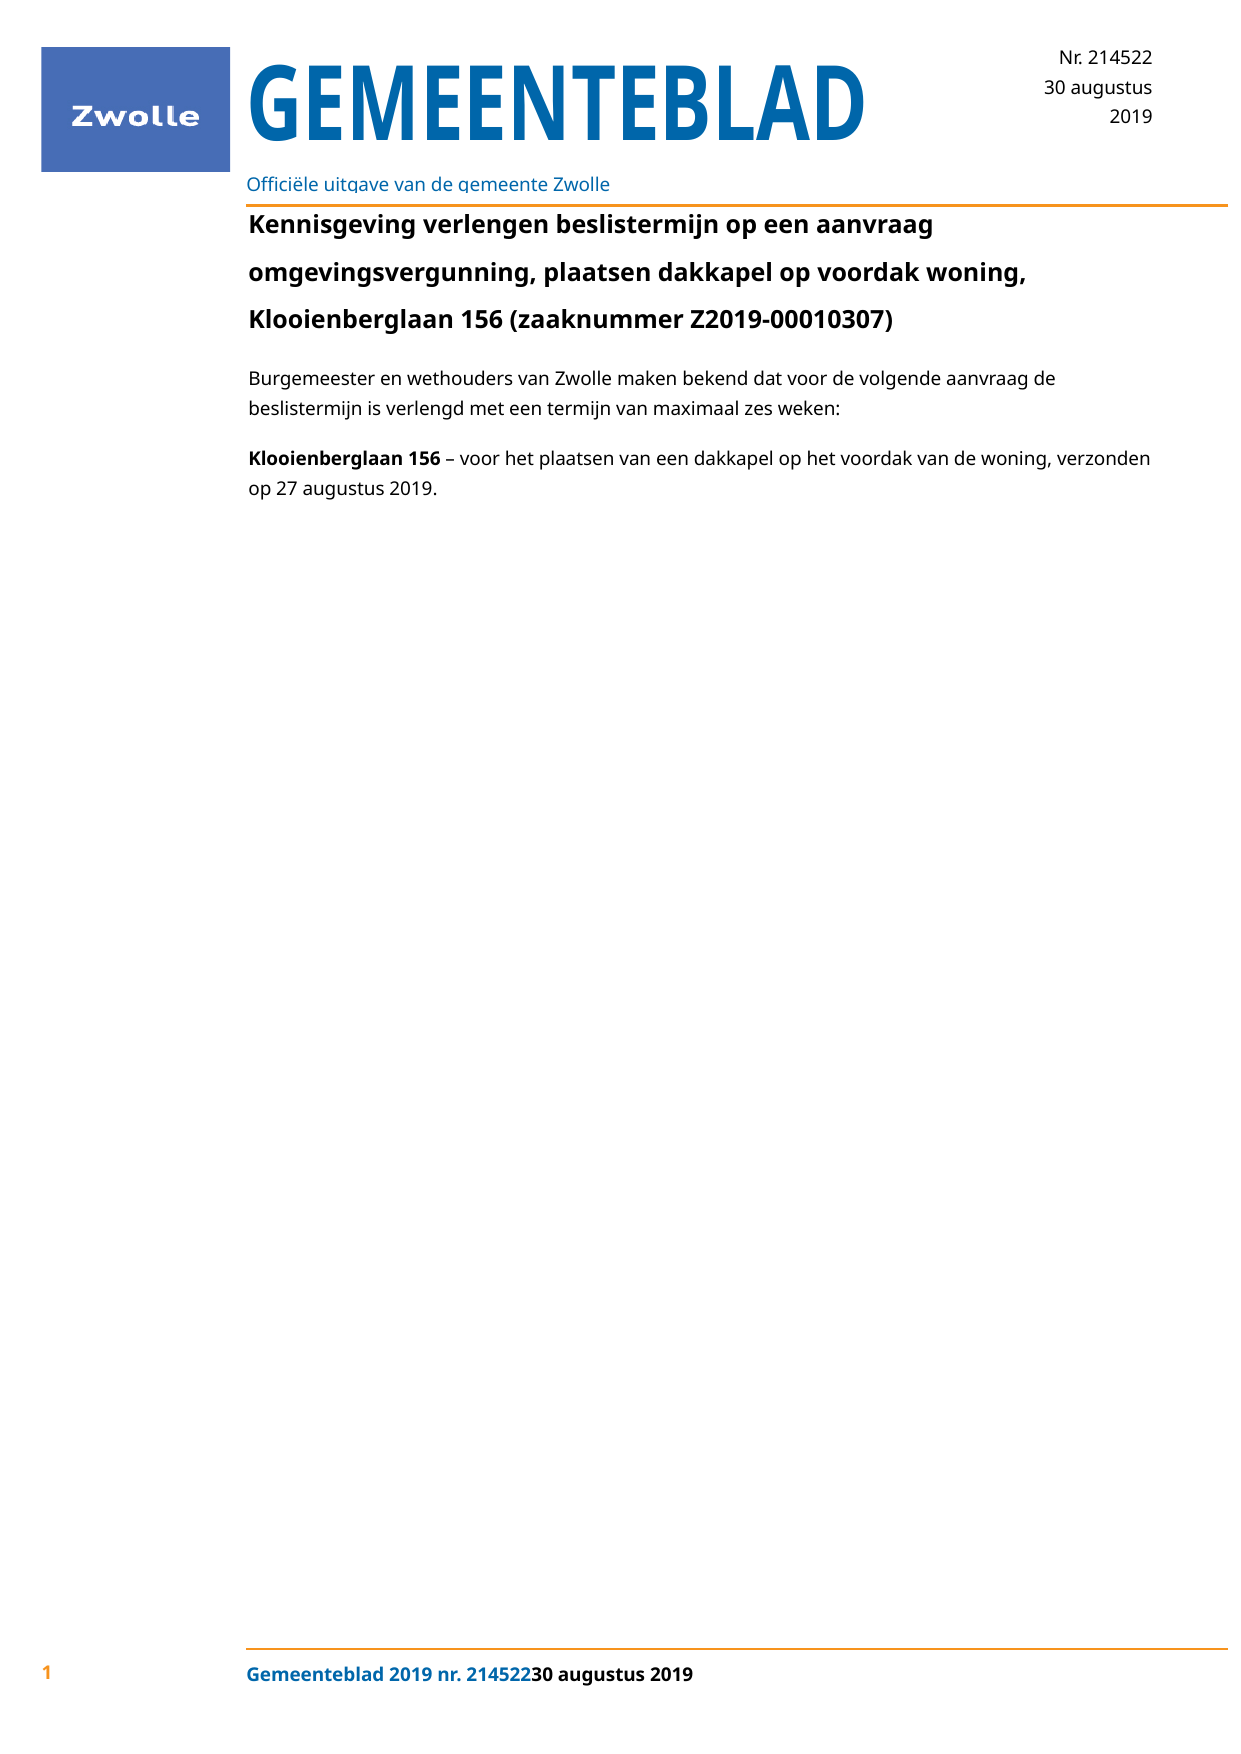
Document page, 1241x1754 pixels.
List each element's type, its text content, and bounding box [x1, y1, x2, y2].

text Kennisgeving verlengen beslistermijn op een aanvraag omgevingsvergunning, plaatsen dakkapel op voordak woning, Klooienberglaan 156 (zaaknummer Z2019-00010307) [248, 207, 1152, 336]
picture [41, 47, 231, 172]
text Burgemeester en wethouders van Zwolle maken bekend dat voor de volgende aanvraag de beslistermijn is verlengd met een termijn van maximaal zes weken: [248, 366, 1152, 421]
text Klooienberglaan 156 – voor het plaatsen van een dakkapel op het voordak van de woning, verzonden op 27 augustus 2019. [248, 446, 1152, 501]
